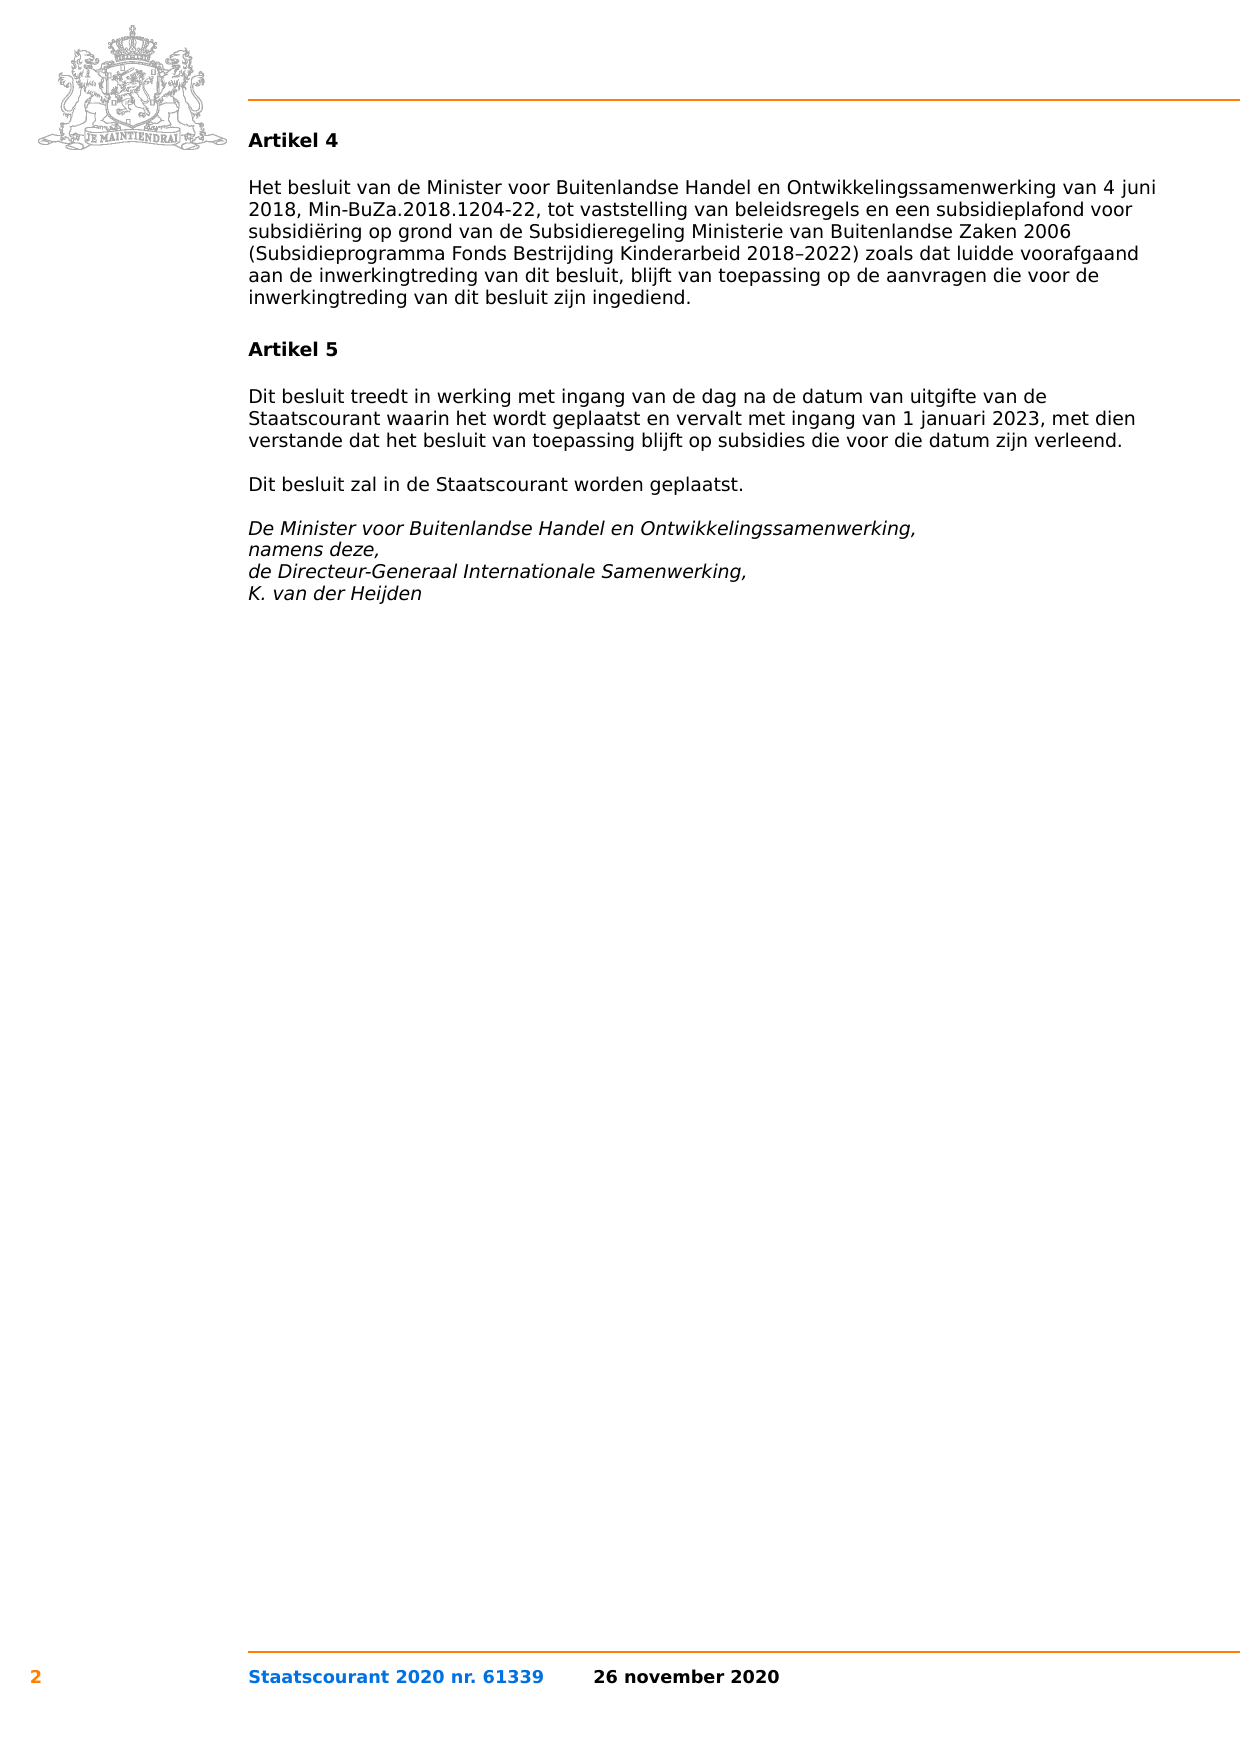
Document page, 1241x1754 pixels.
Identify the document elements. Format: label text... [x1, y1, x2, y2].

text Het besluit van de Minister voor Buitenlandse Handel en Ontwikkelingssamenwerking van 4 juni 2018, Min-BuZa.2018.1204-22, tot vaststelling van beleidsregels en een subsidieplafond voor subsidiëring op grond van de Subsidieregeling Ministerie van Buitenlandse Zaken 2006 (Subsidieprogramma Fonds Bestrijding Kinderarbeid 2018–2022) zoals dat luidde voorafgaand aan de inwerkingtreding van dit besluit, blijft van toepassing op de aanvragen die voor de inwerkingtreding van dit besluit zijn ingediend. [248, 177, 1163, 309]
text Dit besluit treedt in werking met ingang van de dag na de datum van uitgifte van de Staatscourant waarin het wordt geplaatst en vervalt met ingang van 1 januari 2023, met dien verstande dat het besluit van toepassing blijft op subsidies die voor die datum zijn verleend. [248, 386, 1163, 452]
subtitle Artikel 5 [248, 339, 1163, 361]
subtitle Artikel 4 [248, 130, 1163, 152]
text Dit besluit zal in de Staatscourant worden geplaatst. [248, 473, 1163, 496]
text De Minister voor Buitenlandse Handel en Ontwikkelingssamenwerking, namens deze, de Directeur-Generaal Internationale Samenwerking, K. van der Heijden [248, 517, 1163, 605]
picture [38, 25, 227, 150]
